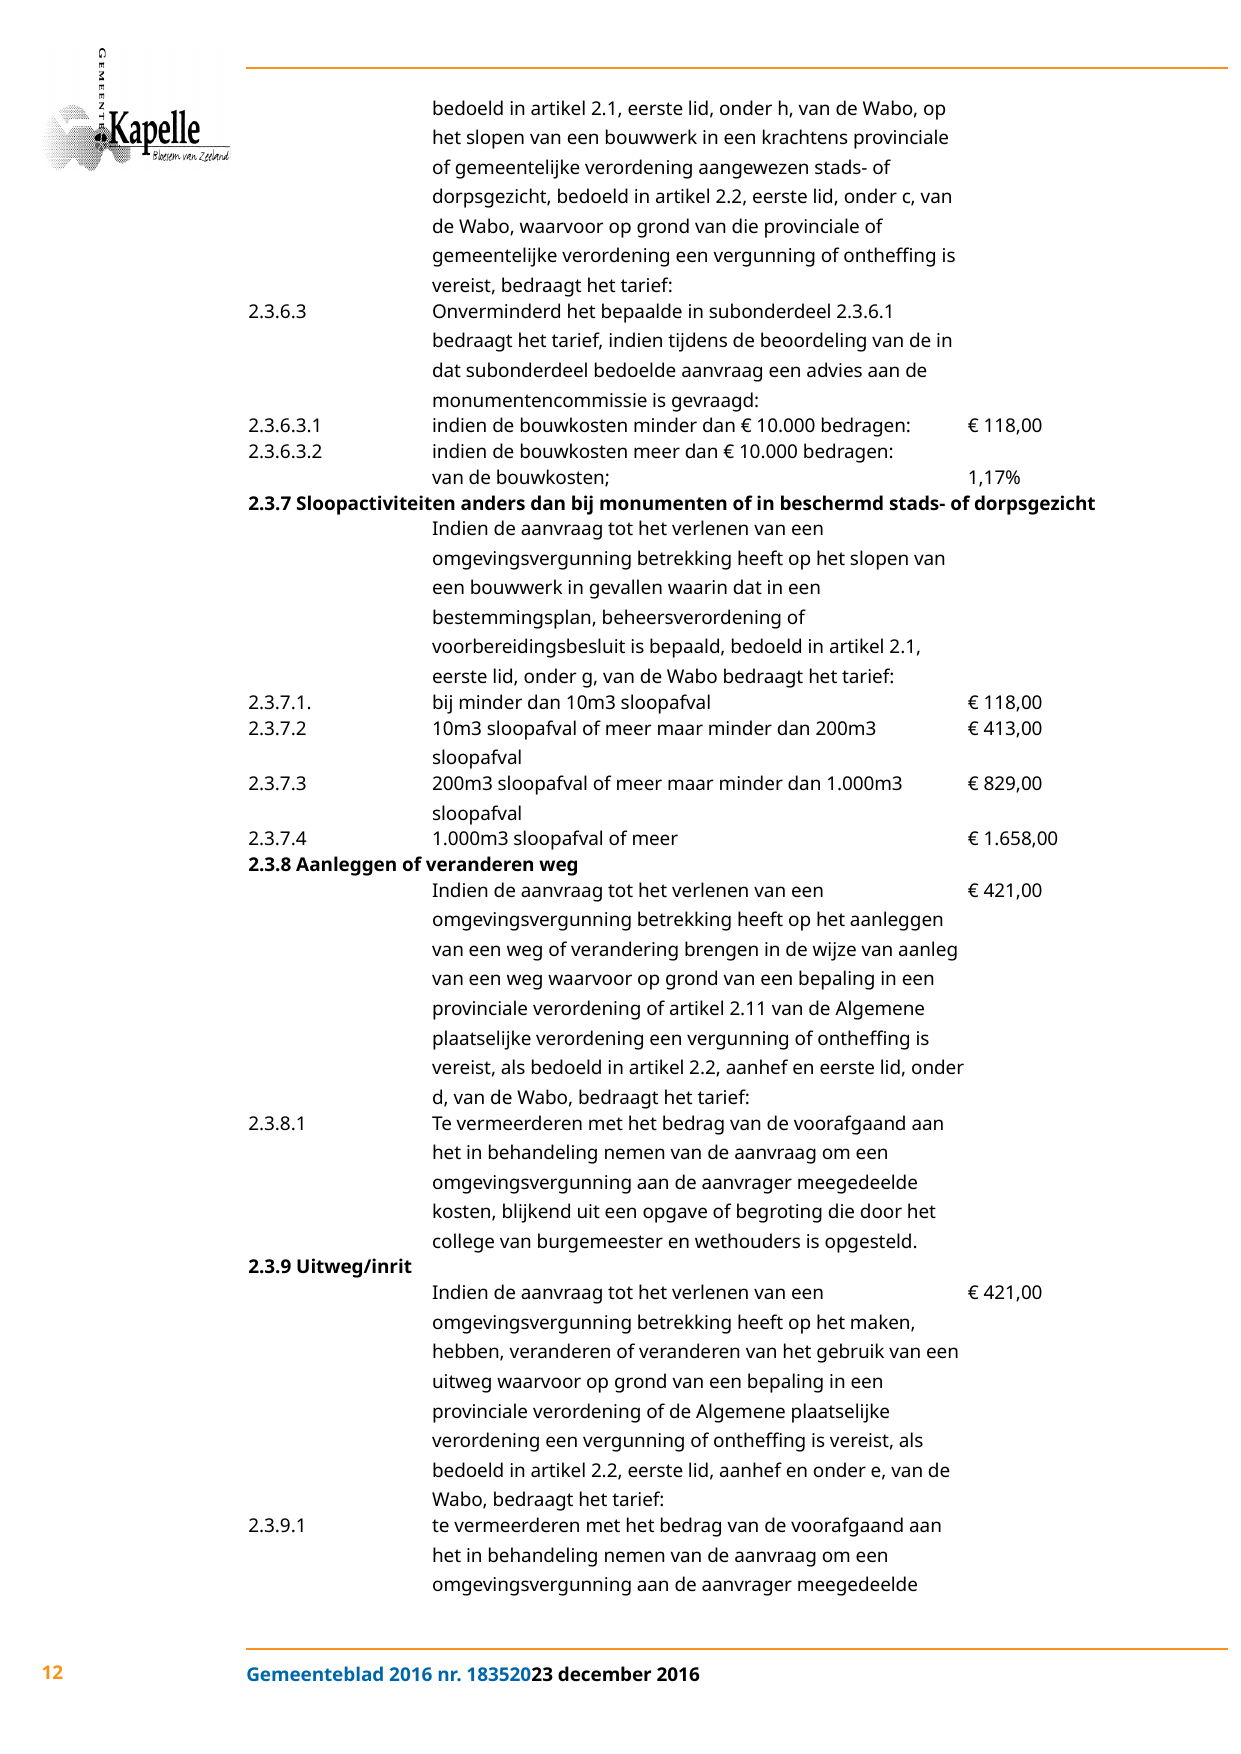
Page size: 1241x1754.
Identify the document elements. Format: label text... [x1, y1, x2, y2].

table_cell [968, 515, 1152, 689]
table_cell 2.3.6.3.2 [248, 438, 432, 464]
table_cell indien de bouwkosten meer dan € 10.000 bedragen: [432, 438, 968, 464]
table_cell [968, 95, 1152, 298]
table_cell 2.3.7 Sloopactiviteiten anders dan bij monumenten of in beschermd stads- of dorpsgezicht [248, 490, 1152, 515]
table_cell Onverminderd het bepaalde in subonderdeel 2.3.6.1 bedraagt het tarief, indien tijdens de beoordeling van de in dat subonderdeel bedoelde aanvraag een advies aan de monumentencommissie is gevraagd: [432, 298, 968, 412]
table_cell [248, 464, 432, 490]
table_cell € 421,00 [968, 1280, 1152, 1512]
table_cell 2.3.7.1. [248, 689, 432, 715]
table_cell Te vermeerderen met het bedrag van de voorafgaand aan het in behandeling nemen van de aanvraag om een omgevingsvergunning aan de aanvrager meegedeelde kosten, blijkend uit een opgave of begroting die door het college van burgemeester en wethouders is opgesteld. [432, 1110, 968, 1254]
table_cell € 829,00 [968, 770, 1152, 825]
table_cell te vermeerderen met het bedrag van de voorafgaand aan het in behandeling nemen van de aanvraag om een omgevingsvergunning aan de aanvrager meegedeelde [432, 1512, 968, 1597]
table_cell 2.3.6.3 [248, 298, 432, 412]
table_cell [248, 95, 432, 298]
table_cell € 421,00 [968, 877, 1152, 1110]
table_cell [968, 1512, 1152, 1597]
table_cell [248, 515, 432, 689]
table_cell 2.3.7.3 [248, 770, 432, 825]
table_cell € 118,00 [968, 689, 1152, 715]
table_cell 10m3 sloopafval of meer maar minder dan 200m3 sloopafval [432, 715, 968, 770]
table_cell € 118,00 [968, 413, 1152, 438]
table_cell Indien de aanvraag tot het verlenen van een omgevingsvergunning betrekking heeft op het slopen van een bouwwerk in gevallen waarin dat in een bestemmingsplan, beheersverordening of voorbereidingsbesluit is bepaald, bedoeld in artikel 2.1, eerste lid, onder g, van de Wabo bedraagt het tarief: [432, 515, 968, 689]
table_cell € 1.658,00 [968, 825, 1152, 851]
table_cell 2.3.8.1 [248, 1110, 432, 1254]
table_cell 1,17% [968, 464, 1152, 490]
table_cell 200m3 sloopafval of meer maar minder dan 1.000m3 sloopafval [432, 770, 968, 825]
table_cell 2.3.7.4 [248, 825, 432, 851]
table_cell indien de bouwkosten minder dan € 10.000 bedragen: [432, 413, 968, 438]
table_cell 2.3.9.1 [248, 1512, 432, 1597]
table_cell bij minder dan 10m3 sloopafval [432, 689, 968, 715]
picture [41, 47, 231, 172]
table_cell van de bouwkosten; [432, 464, 968, 490]
table_cell [968, 1110, 1152, 1254]
table_cell [248, 1280, 432, 1512]
table_cell 2.3.8 Aanleggen of veranderen weg [248, 851, 1152, 877]
table_cell Indien de aanvraag tot het verlenen van een omgevingsvergunning betrekking heeft op het maken, hebben, veranderen of veranderen van het gebruik van een uitweg waarvoor op grond van een bepaling in een provinciale verordening of de Algemene plaatselijke verordening een vergunning of ontheffing is vereist, als bedoeld in artikel 2.2, eerste lid, aanhef en onder e, van de Wabo, bedraagt het tarief: [432, 1280, 968, 1512]
table_cell [248, 877, 432, 1110]
table_cell € 413,00 [968, 715, 1152, 770]
table_cell [968, 298, 1152, 412]
table_cell 2.3.6.3.1 [248, 413, 432, 438]
table_cell 2.3.9 Uitweg/inrit [248, 1254, 1152, 1279]
table_cell bedoeld in artikel 2.1, eerste lid, onder h, van de Wabo, op het slopen van een bouwwerk in een krachtens provinciale of gemeentelijke verordening aangewezen stads- of dorpsgezicht, bedoeld in artikel 2.2, eerste lid, onder c, van de Wabo, waarvoor op grond van die provinciale of gemeentelijke verordening een vergunning of ontheffing is vereist, bedraagt het tarief: [432, 95, 968, 298]
table_cell 1.000m3 sloopafval of meer [432, 825, 968, 851]
table_cell Indien de aanvraag tot het verlenen van een omgevingsvergunning betrekking heeft op het aanleggen van een weg of verandering brengen in de wijze van aanleg van een weg waarvoor op grond van een bepaling in een provinciale verordening of artikel 2.11 van de Algemene plaatselijke verordening een vergunning of ontheffing is vereist, als bedoeld in artikel 2.2, aanhef en eerste lid, onder d, van de Wabo, bedraagt het tarief: [432, 877, 968, 1110]
table_cell [968, 438, 1152, 464]
table_cell 2.3.7.2 [248, 715, 432, 770]
